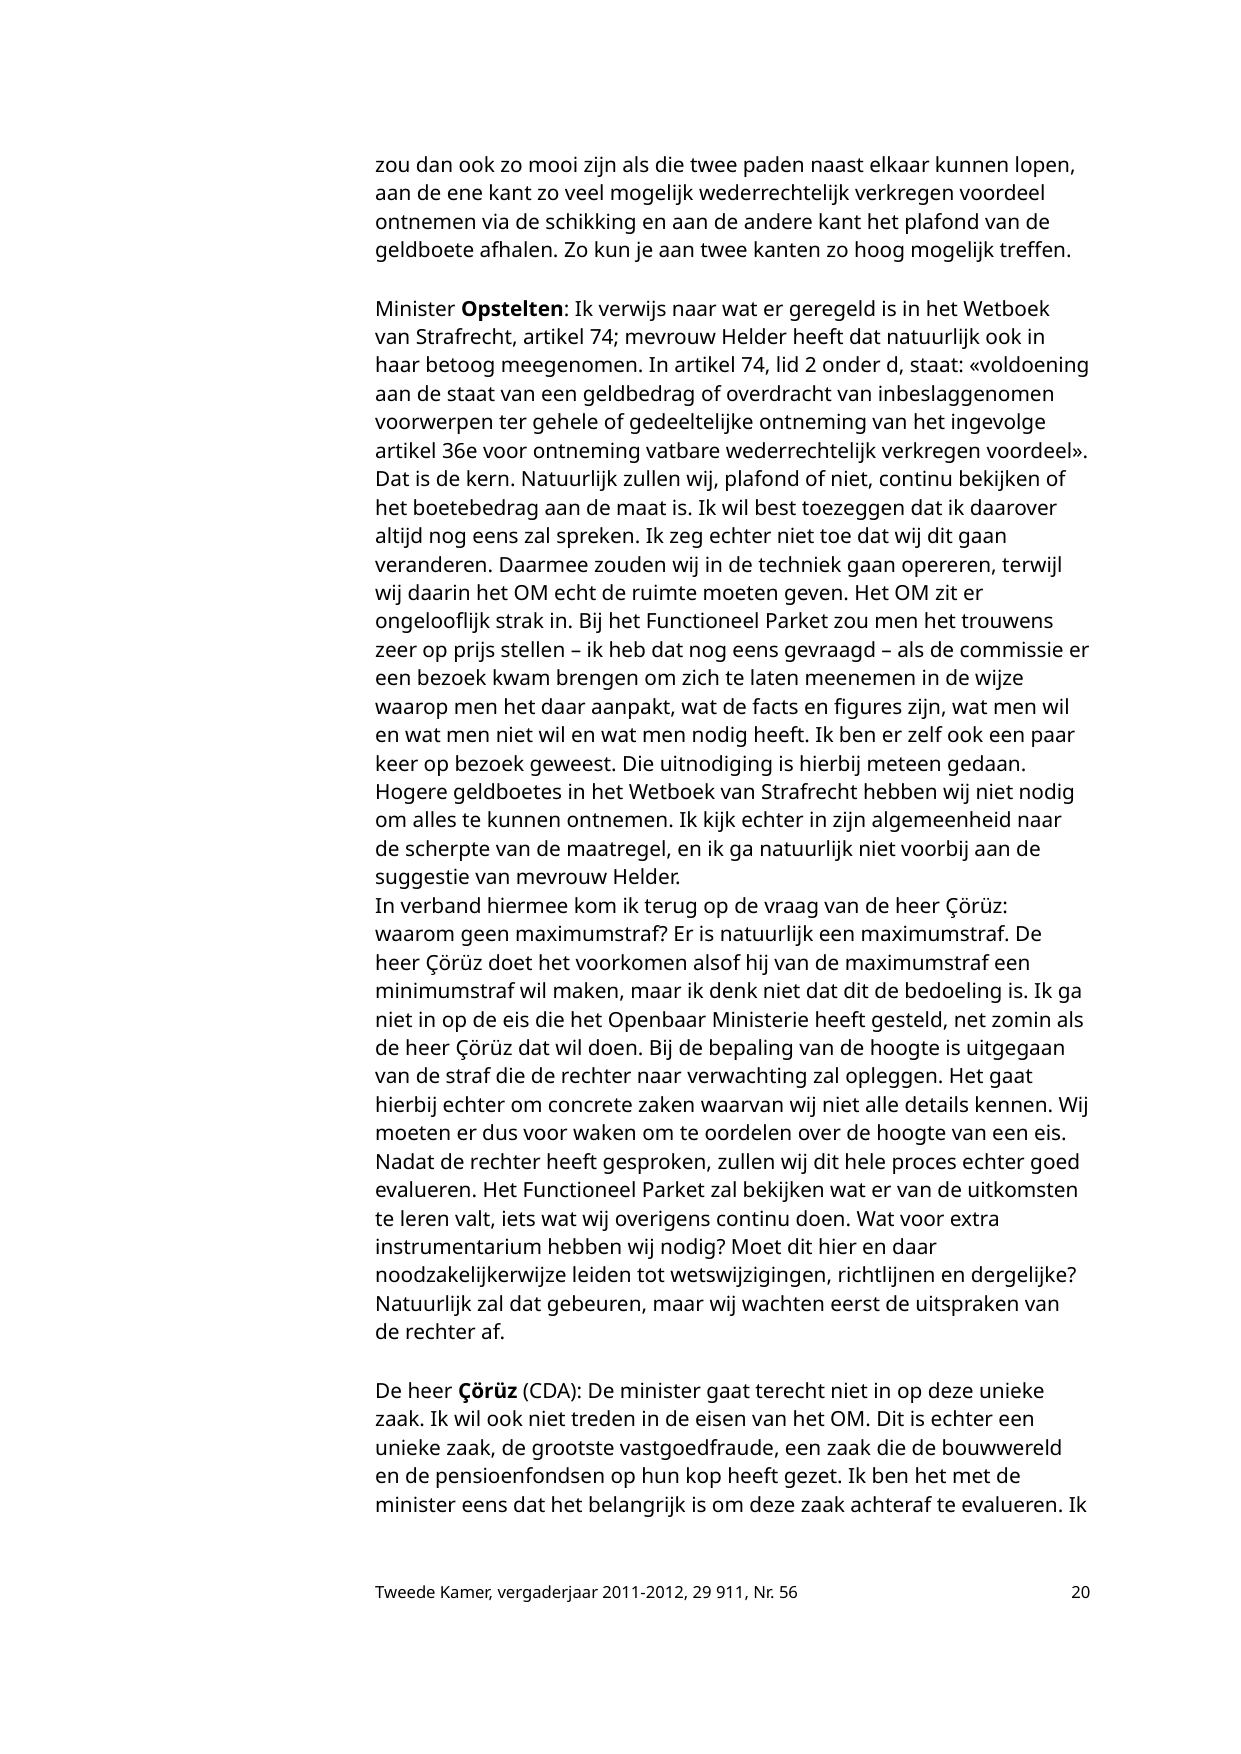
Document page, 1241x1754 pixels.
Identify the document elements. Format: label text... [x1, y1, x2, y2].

text zou dan ook zo mooi zijn als die twee paden naast elkaar kunnen lopen, aan de ene kant zo veel mogelijk wederrechtelijk verkregen voordeel ontnemen via de schikking en aan de andere kant het plafond van de geldboete afhalen. Zo kun je aan twee kanten zo hoog mogelijk treffen. [375, 150, 1090, 264]
text In verband hiermee kom ik terug op de vraag van de heer Çörüz: waarom geen maximumstraf? Er is natuurlijk een maximumstraf. De heer Çörüz doet het voorkomen alsof hij van de maximumstraf een minimumstraf wil maken, maar ik denk niet dat dit de bedoeling is. Ik ga niet in op de eis die het Openbaar Ministerie heeft gesteld, net zomin als de heer Çörüz dat wil doen. Bij de bepaling van de hoogte is uitgegaan van de straf die de rechter naar verwachting zal opleggen. Het gaat hierbij echter om concrete zaken waarvan wij niet alle details kennen. Wij moeten er dus voor waken om te oordelen over de hoogte van een eis. Nadat de rechter heeft gesproken, zullen wij dit hele proces echter goed evalueren. Het Functioneel Parket zal bekijken wat er van de uitkomsten te leren valt, iets wat wij overigens continu doen. Wat voor extra instrumentarium hebben wij nodig? Moet dit hier en daar noodzakelijkerwijze leiden tot wetswijzigingen, richtlijnen en dergelijke? Natuurlijk zal dat gebeuren, maar wij wachten eerst de uitspraken van de rechter af. [375, 891, 1090, 1346]
text De heer Çörüz (CDA): De minister gaat terecht niet in op deze unieke zaak. Ik wil ook niet treden in de eisen van het OM. Dit is echter een unieke zaak, de grootste vastgoedfraude, een zaak die de bouwwereld en de pensioenfondsen op hun kop heeft gezet. Ik ben het met de minister eens dat het belangrijk is om deze zaak achteraf te evalueren. Ik [375, 1376, 1090, 1518]
text Minister Opstelten: Ik verwijs naar wat er geregeld is in het Wetboek van Strafrecht, artikel 74; mevrouw Helder heeft dat natuurlijk ook in haar betoog meegenomen. In artikel 74, lid 2 onder d, staat: «voldoening aan de staat van een geldbedrag of overdracht van inbeslaggenomen voorwerpen ter gehele of gedeeltelijke ontneming van het ingevolge artikel 36e voor ontneming vatbare wederrechtelijk verkregen voordeel». Dat is de kern. Natuurlijk zullen wij, plafond of niet, continu bekijken of het boetebedrag aan de maat is. Ik wil best toezeggen dat ik daarover altijd nog eens zal spreken. Ik zeg echter niet toe dat wij dit gaan veranderen. Daarmee zouden wij in de techniek gaan opereren, terwijl wij daarin het OM echt de ruimte moeten geven. Het OM zit er ongelooflijk strak in. Bij het Functioneel Parket zou men het trouwens zeer op prijs stellen – ik heb dat nog eens gevraagd – als de commissie er een bezoek kwam brengen om zich te laten meenemen in de wijze waarop men het daar aanpakt, wat de facts en figures zijn, wat men wil en wat men niet wil en wat men nodig heeft. Ik ben er zelf ook een paar keer op bezoek geweest. Die uitnodiging is hierbij meteen gedaan. Hogere geldboetes in het Wetboek van Strafrecht hebben wij niet nodig om alles te kunnen ontnemen. Ik kijk echter in zijn algemeenheid naar de scherpte van de maatregel, en ik ga natuurlijk niet voorbij aan de suggestie van mevrouw Helder. [375, 294, 1090, 891]
